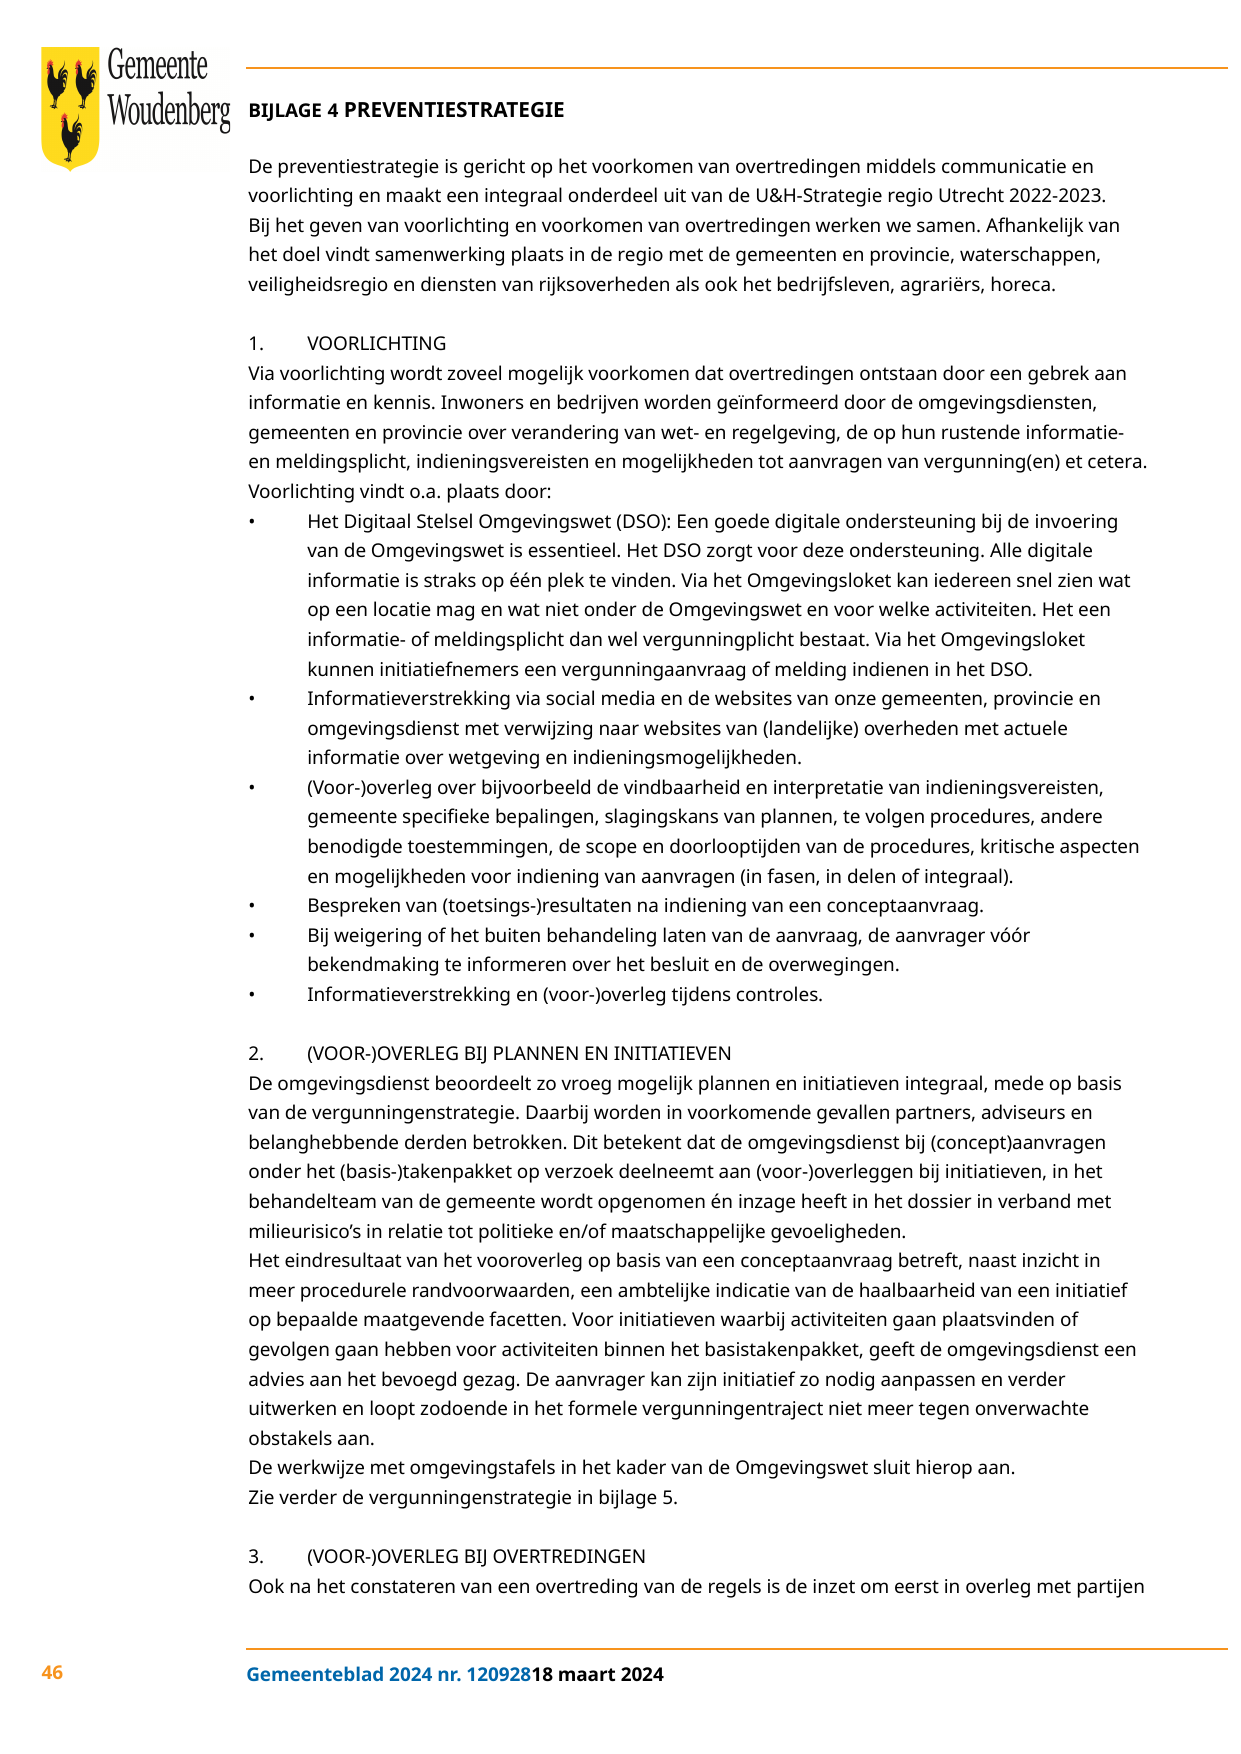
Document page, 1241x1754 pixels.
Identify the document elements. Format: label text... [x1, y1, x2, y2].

text Via voorlichting wordt zoveel mogelijk voorkomen dat overtredingen ontstaan door een gebrek aan informatie en kennis. Inwoners en bedrijven worden geïnformeerd door de omgevingsdiensten, gemeenten en provincie over verandering van wet- en regelgeving, de op hun rustende informatie- en meldingsplicht, indieningsvereisten en mogelijkheden tot aanvragen van vergunning(en) et cetera. [248, 360, 1152, 474]
list Bespreken van (toetsings-)resultaten na indiening van een conceptaanvraag. [248, 892, 1152, 918]
text Voorlichting vindt o.a. plaats door: [248, 478, 1152, 504]
text BIJLAGE 4 PREVENTIESTRATEGIE [248, 95, 1152, 123]
list Bij weigering of het buiten behandeling laten van de aanvraag, de aanvrager vóór bekendmaking te informeren over het besluit en de overwegingen. [248, 922, 1152, 977]
text Ook na het constateren van een overtreding van de regels is de inzet om eerst in overleg met partijen [248, 1573, 1152, 1599]
text De preventiestrategie is gericht op het voorkomen van overtredingen middels communicatie en voorlichting en maakt een integraal onderdeel uit van de U&H-Strategie regio Utrecht 2022-2023. [248, 153, 1152, 208]
list Het Digitaal Stelsel Omgevingswet (DSO): Een goede digitale ondersteuning bij de invoering van de Omgevingswet is essentieel. Het DSO zorgt voor deze ondersteuning. Alle digitale informatie is straks op één plek te vinden. Via het Omgevingsloket kan iedereen snel zien wat op een locatie mag en wat niet onder de Omgevingswet en voor welke activiteiten. Het een informatie- of meldingsplicht dan wel vergunningplicht bestaat. Via het Omgevingsloket kunnen initiatiefnemers een vergunningaanvraag of melding indienen in het DSO. [248, 508, 1152, 682]
text Bij het geven van voorlichting en voorkomen van overtredingen werken we samen. Afhankelijk van het doel vindt samenwerking plaats in de regio met de gemeenten en provincie, waterschappen, veiligheidsregio en diensten van rijksoverheden als ook het bedrijfsleven, agrariërs, horeca. [248, 212, 1152, 297]
list VOORLICHTING [248, 330, 1152, 356]
list (VOOR-)OVERLEG BIJ PLANNEN EN INITIATIEVEN [248, 1040, 1152, 1066]
text Het eindresultaat van het vooroverleg op basis van een conceptaanvraag betreft, naast inzicht in meer procedurele randvoorwaarden, een ambtelijke indicatie van de haalbaarheid van een initiatief op bepaalde maatgevende facetten. Voor initiatieven waarbij activiteiten gaan plaatsvinden of gevolgen gaan hebben voor activiteiten binnen het basistakenpakket, geeft de omgevingsdienst een advies aan het bevoegd gezag. De aanvrager kan zijn initiatief zo nodig aanpassen en verder uitwerken en loopt zodoende in het formele vergunningentraject niet meer tegen onverwachte obstakels aan. [248, 1247, 1152, 1451]
list Informatieverstrekking en (voor-)overleg tijdens controles. [248, 981, 1152, 1007]
list (Voor-)overleg over bijvoorbeeld de vindbaarheid en interpretatie van indieningsvereisten, gemeente specifieke bepalingen, slagingskans van plannen, te volgen procedures, andere benodigde toestemmingen, de scope en doorlooptijden van de procedures, kritische aspecten en mogelijkheden voor indiening van aanvragen (in fasen, in delen of integraal). [248, 774, 1152, 889]
text Zie verder de vergunningenstrategie in bijlage 5. [248, 1484, 1152, 1510]
list (VOOR-)OVERLEG BIJ OVERTREDINGEN [248, 1543, 1152, 1569]
picture [41, 47, 231, 172]
text De omgevingsdienst beoordeelt zo vroeg mogelijk plannen en initiatieven integraal, mede op basis van de vergunningenstrategie. Daarbij worden in voorkomende gevallen partners, adviseurs en belanghebbende derden betrokken. Dit betekent dat de omgevingsdienst bij (concept)aanvragen onder het (basis-)takenpakket op verzoek deelneemt aan (voor-)overleggen bij initiatieven, in het behandelteam van de gemeente wordt opgenomen én inzage heeft in het dossier in verband met milieurisico’s in relatie tot politieke en/of maatschappelijke gevoeligheden. [248, 1070, 1152, 1244]
text De werkwijze met omgevingstafels in het kader van de Omgevingswet sluit hierop aan. [248, 1454, 1152, 1480]
list Informatieverstrekking via social media en de websites van onze gemeenten, provincie en omgevingsdienst met verwijzing naar websites van (landelijke) overheden met actuele informatie over wetgeving en indieningsmogelijkheden. [248, 685, 1152, 770]
